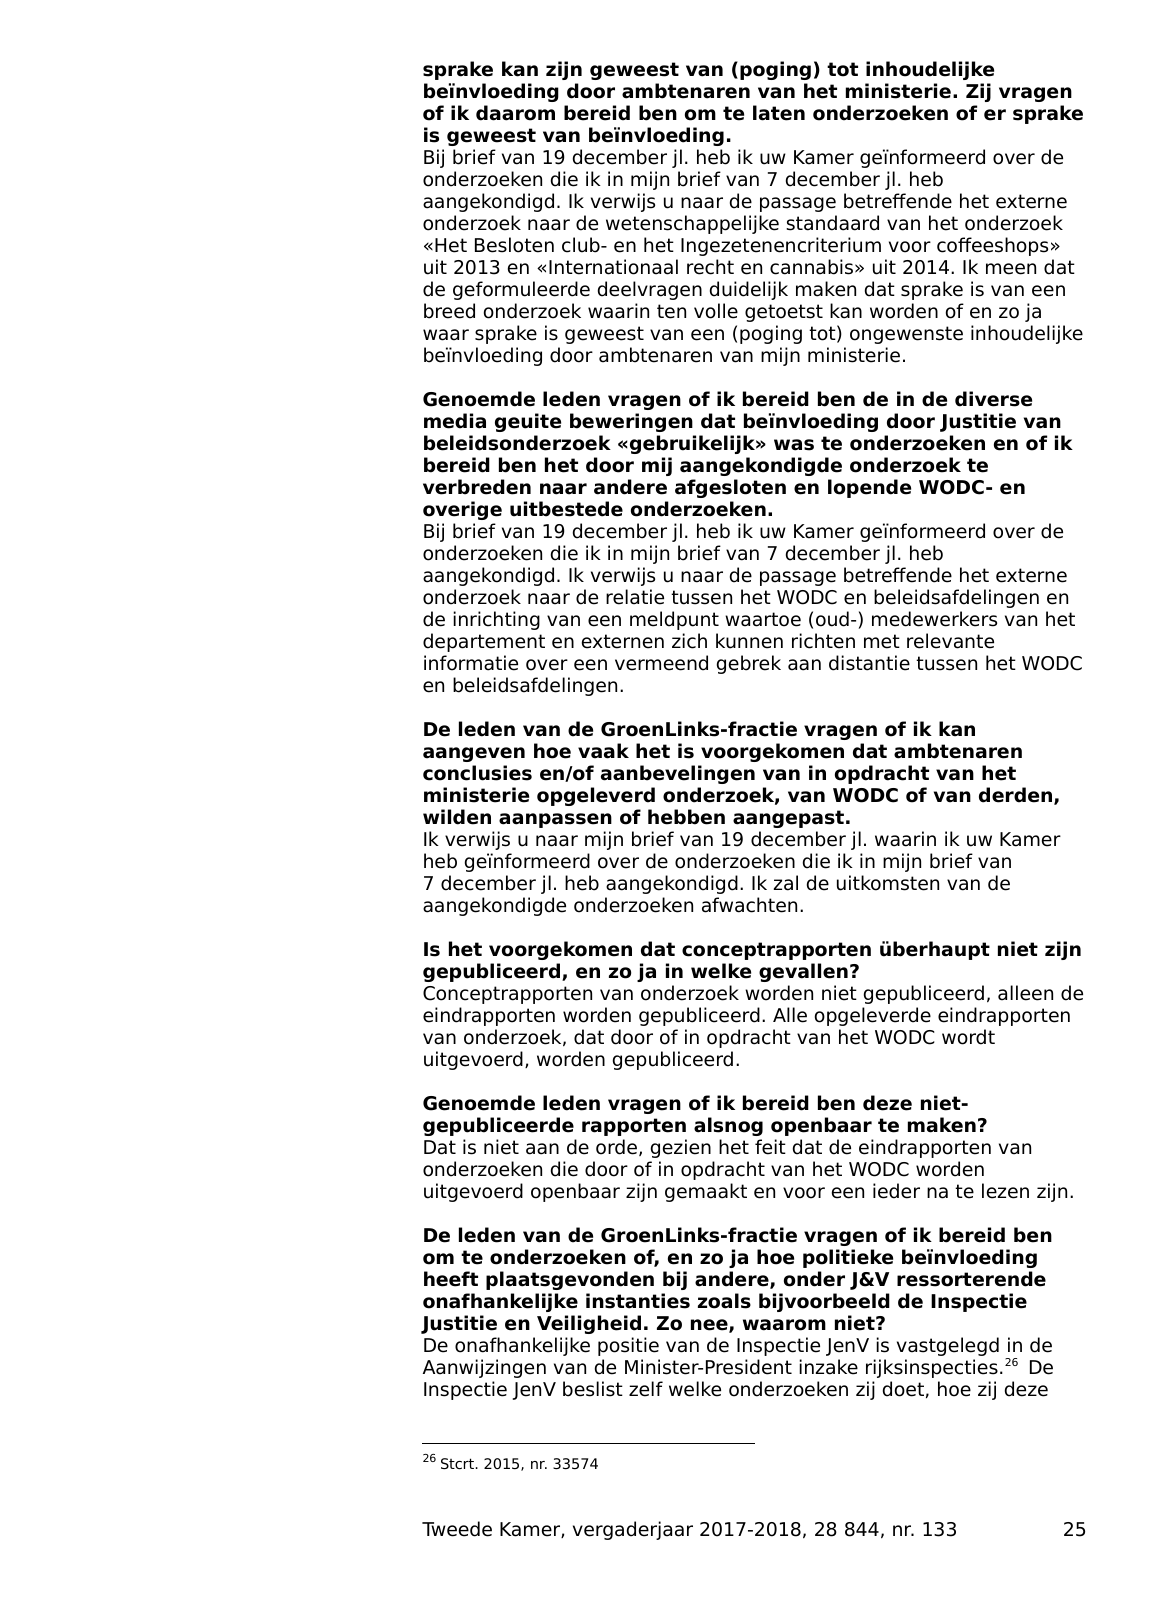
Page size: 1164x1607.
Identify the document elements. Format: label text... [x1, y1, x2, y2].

text sprake kan zijn geweest van (poging) tot inhoudelijke beïnvloeding door ambtenaren van het ministerie. Zij vragen of ik daarom bereid ben om te laten onderzoeken of er sprake is geweest van beïnvloeding. [422, 59, 1087, 147]
text Genoemde leden vragen of ik bereid ben deze niet-gepubliceerde rapporten alsnog openbaar te maken? [422, 1093, 1087, 1137]
text Is het voorgekomen dat conceptrapporten überhaupt niet zijn gepubliceerd, en zo ja in welke gevallen? [422, 939, 1087, 983]
text Stcrt. 2015, nr. 33574 [422, 1452, 1087, 1474]
text Bij brief van 19 december jl. heb ik uw Kamer geïnformeerd over de onderzoeken die ik in mijn brief van 7 december jl. heb aangekondigd. Ik verwijs u naar de passage betreffende het externe onderzoek naar de relatie tussen het WODC en beleidsafdelingen en de inrichting van een meldpunt waartoe (oud-) medewerkers van het departement en externen zich kunnen richten met relevante informatie over een vermeend gebrek aan distantie tussen het WODC en beleidsafdelingen. [422, 521, 1087, 697]
text Genoemde leden vragen of ik bereid ben de in de diverse media geuite beweringen dat beïnvloeding door Justitie van beleidsonderzoek «gebruikelijk» was te onderzoeken en of ik bereid ben het door mij aangekondigde onderzoek te verbreden naar andere afgesloten en lopende WODC- en overige uitbestede onderzoeken. [422, 389, 1087, 521]
text Conceptrapporten van onderzoek worden niet gepubliceerd, alleen de eindrapporten worden gepubliceerd. Alle opgeleverde eindrapporten van onderzoek, dat door of in opdracht van het WODC wordt uitgevoerd, worden gepubliceerd. [422, 983, 1087, 1071]
text De onafhankelijke positie van de Inspectie JenV is vastgelegd in de Aanwijzingen van de Minister-President inzake rijksinspecties. De Inspectie JenV beslist zelf welke onderzoeken zij doet, hoe zij deze [422, 1335, 1087, 1401]
text Dat is niet aan de orde, gezien het feit dat de eindrapporten van onderzoeken die door of in opdracht van het WODC worden uitgevoerd openbaar zijn gemaakt en voor een ieder na te lezen zijn. [422, 1137, 1087, 1203]
text De leden van de GroenLinks-fractie vragen of ik kan aangeven hoe vaak het is voorgekomen dat ambtenaren conclusies en/of aanbevelingen van in opdracht van het ministerie opgeleverd onderzoek, van WODC of van derden, wilden aanpassen of hebben aangepast. [422, 719, 1087, 829]
text Ik verwijs u naar mijn brief van 19 december jl. waarin ik uw Kamer heb geïnformeerd over de onderzoeken die ik in mijn brief van 7 december jl. heb aangekondigd. Ik zal de uitkomsten van de aangekondigde onderzoeken afwachten. [422, 829, 1087, 917]
text De leden van de GroenLinks-fractie vragen of ik bereid ben om te onderzoeken of, en zo ja hoe politieke beïnvloeding heeft plaatsgevonden bij andere, onder J&V ressorterende onafhankelijke instanties zoals bijvoorbeeld de Inspectie Justitie en Veiligheid. Zo nee, waarom niet? [422, 1225, 1087, 1335]
text Bij brief van 19 december jl. heb ik uw Kamer geïnformeerd over de onderzoeken die ik in mijn brief van 7 december jl. heb aangekondigd. Ik verwijs u naar de passage betreffende het externe onderzoek naar de wetenschappelijke standaard van het onderzoek «Het Besloten club- en het Ingezetenencriterium voor coffeeshops» uit 2013 en «Internationaal recht en cannabis» uit 2014. Ik meen dat de geformuleerde deelvragen duidelijk maken dat sprake is van een breed onderzoek waarin ten volle getoetst kan worden of en zo ja waar sprake is geweest van een (poging tot) ongewenste inhoudelijke beïnvloeding door ambtenaren van mijn ministerie. [422, 147, 1087, 367]
